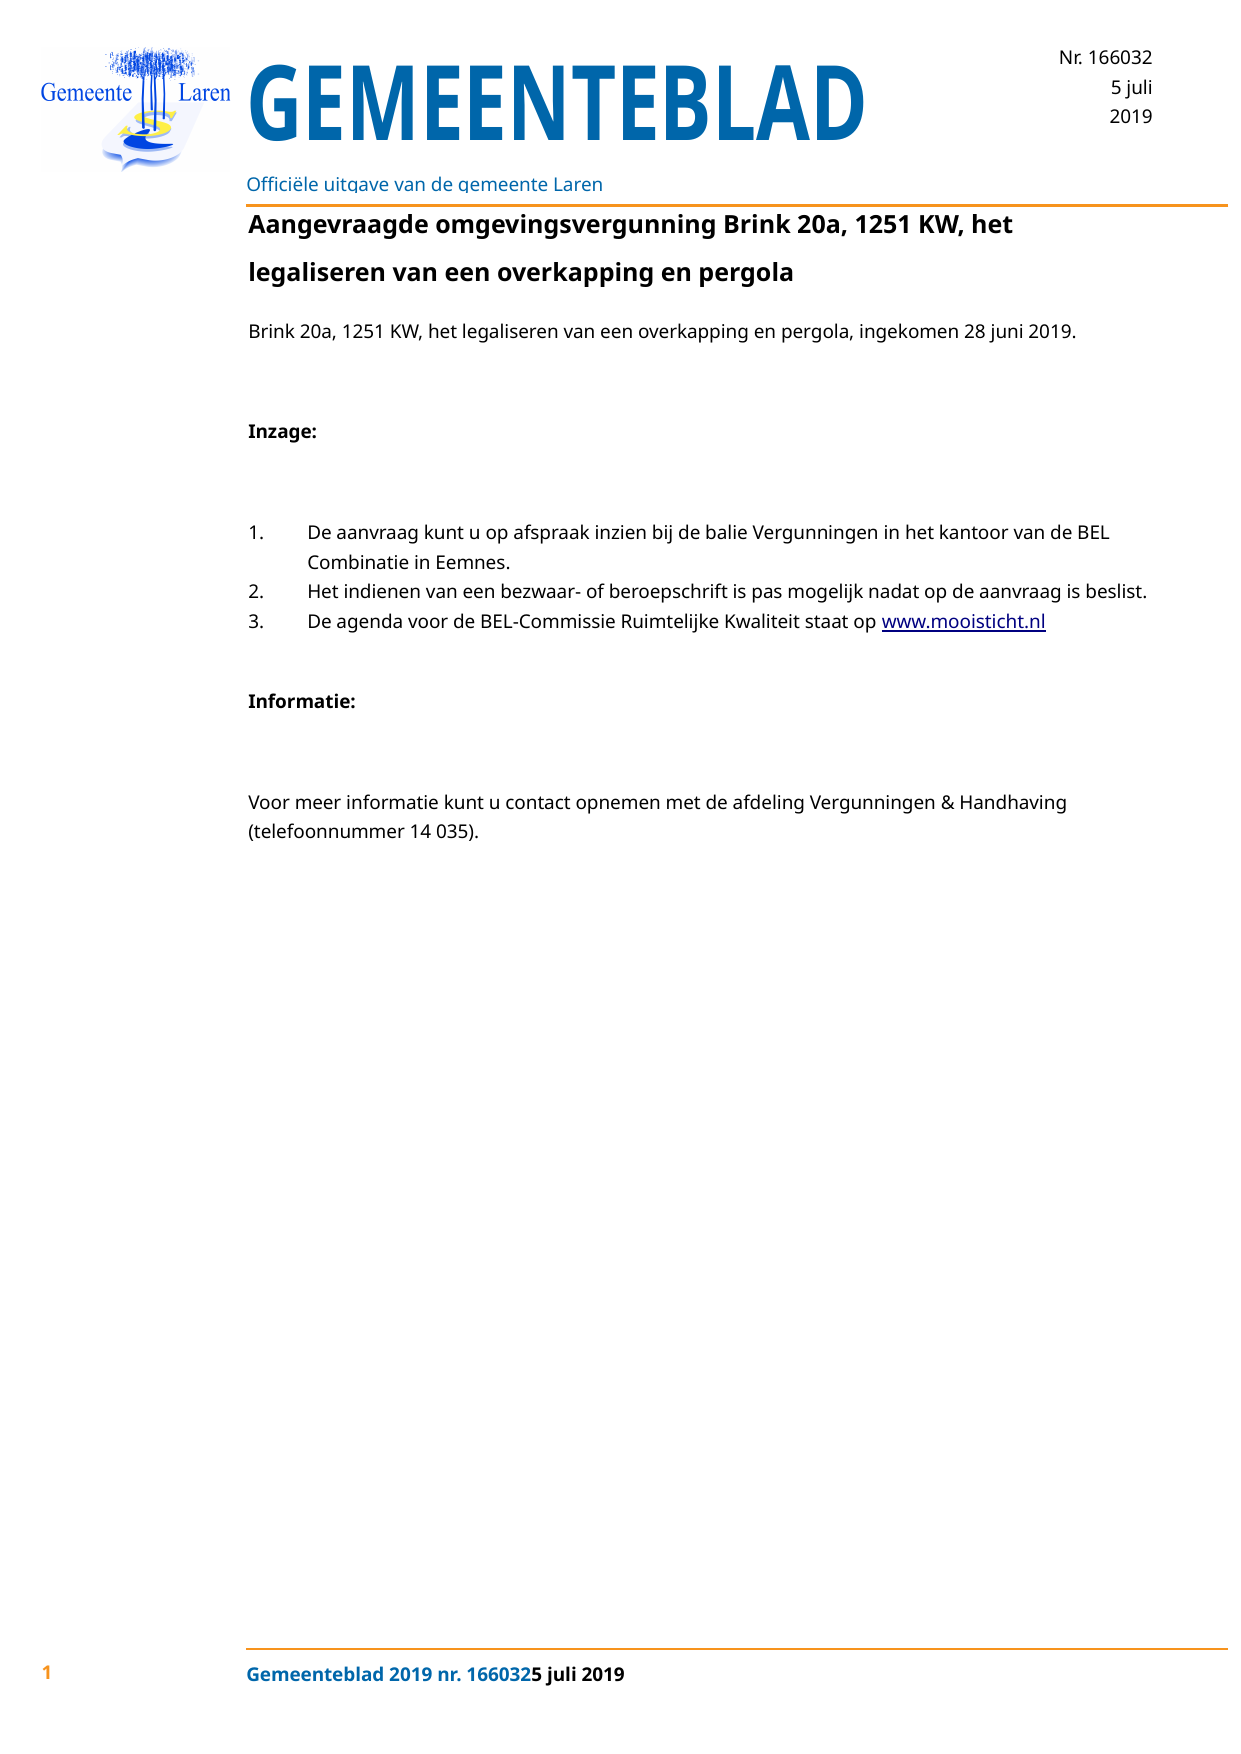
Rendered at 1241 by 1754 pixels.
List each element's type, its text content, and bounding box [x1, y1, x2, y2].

list Het indienen van een bezwaar- of beroepschrift is pas mogelijk nadat op de aanvraag is beslist. [248, 579, 1152, 604]
text Voor meer informatie kunt u contact opnemen met de afdeling Vergunningen & Handhaving (telefoonnummer 14 035). [248, 789, 1152, 844]
text Brink 20a, 1251 KW, het legaliseren van een overkapping en pergola, ingekomen 28 juni 2019. [248, 318, 1152, 344]
text Inzage: [248, 419, 1152, 444]
list De aanvraag kunt u op afspraak inzien bij de balie Vergunningen in het kantoor van de BEL Combinatie in Eemnes. [248, 519, 1152, 575]
list De agenda voor de BEL-Commissie Ruimtelijke Kwaliteit staat op www.mooisticht.nl [248, 608, 1152, 634]
text Aangevraagde omgevingsvergunning Brink 20a, 1251 KW, het legaliseren van een overkapping en pergola [248, 207, 1152, 288]
picture [41, 47, 231, 172]
text Informatie: [248, 688, 1152, 714]
